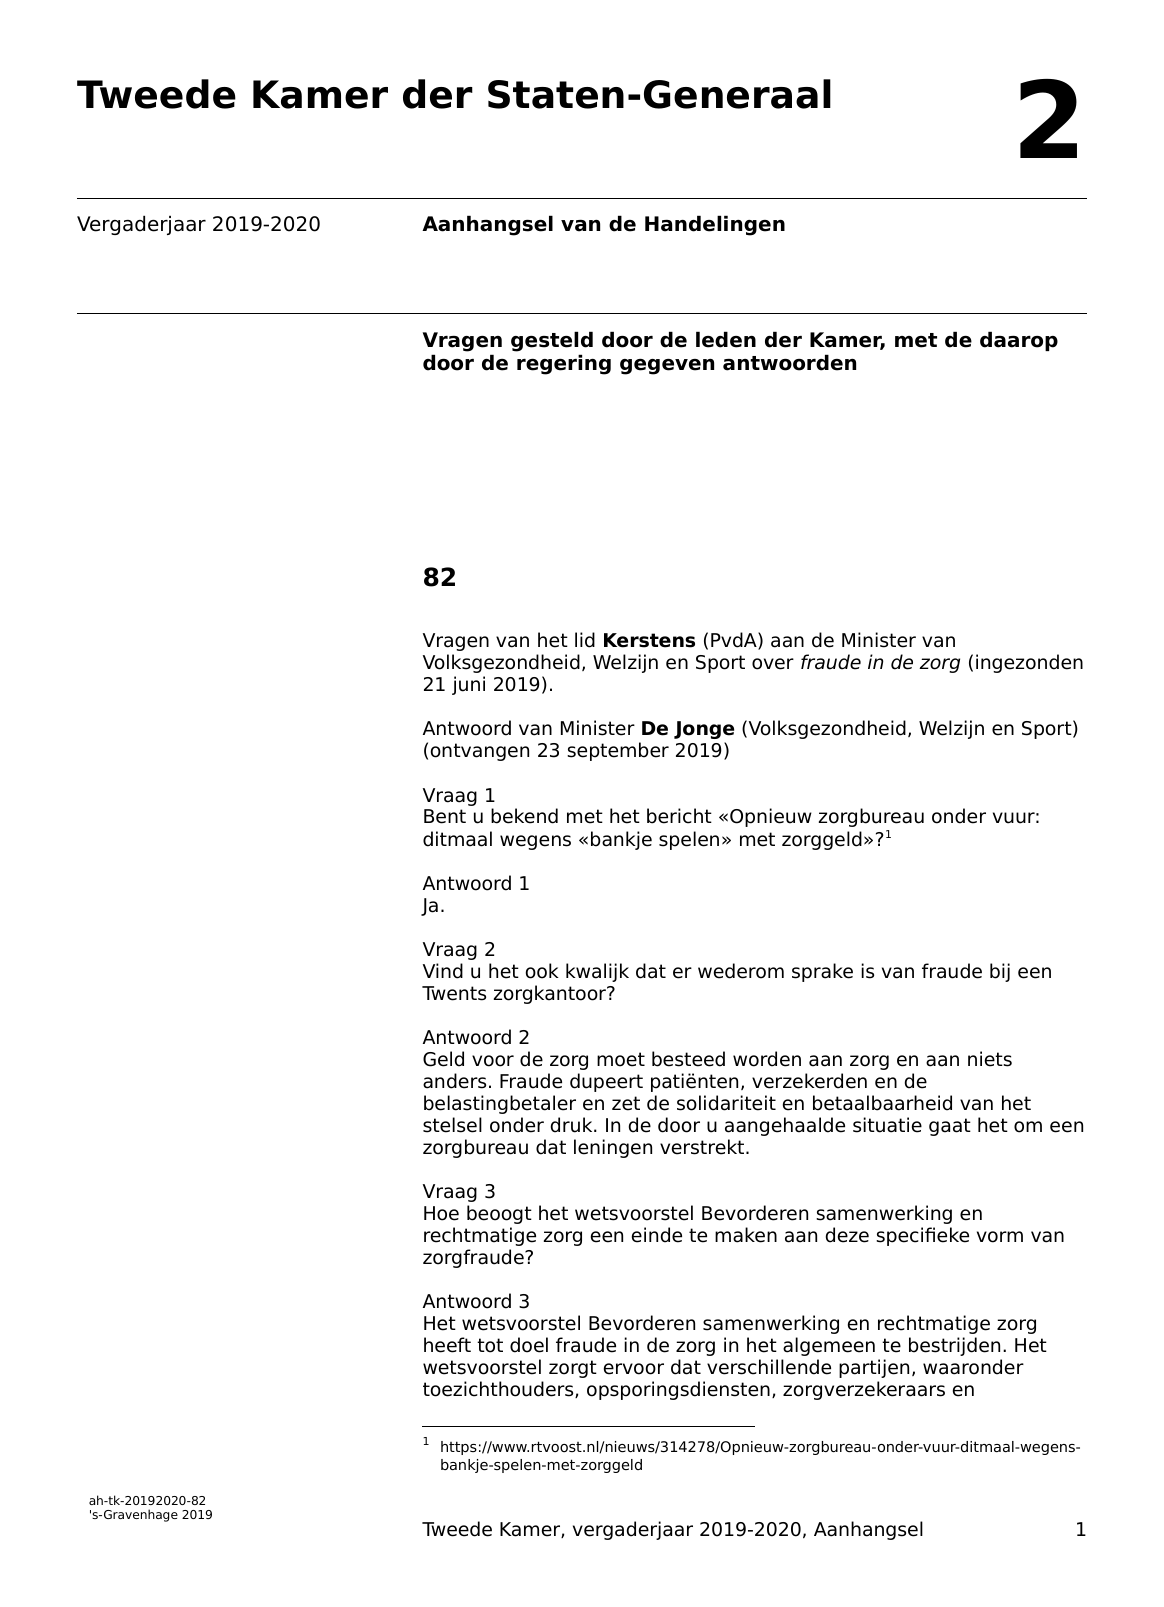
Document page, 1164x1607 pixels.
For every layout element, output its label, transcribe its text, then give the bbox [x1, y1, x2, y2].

text 's-Gravenhage 2019 [88, 1508, 323, 1522]
table_cell [77, 314, 422, 375]
text Ja. [422, 894, 1087, 917]
table_cell Vergaderjaar 2019-2020 [77, 199, 422, 313]
text ah-tk-20192020-82 [88, 1494, 323, 1508]
table_cell Vragen gesteld door de leden der Kamer, met de daarop door de regering gegeven antwoorden [422, 314, 1087, 375]
text Antwoord 2 [422, 1027, 1087, 1049]
text 82 [422, 563, 1087, 592]
text Vragen van het lid Kerstens (PvdA) aan de Minister van Volksgezondheid, Welzijn en Sport over fraude in de zorg (ingezonden 21 juni 2019). [422, 630, 1087, 696]
text Geld voor de zorg moet besteed worden aan zorg en aan niets anders. Fraude dupeert patiënten, verzekerden en de belastingbetaler en zet de solidariteit en betaalbaarheid van het stelsel onder druk. In de door u aangehaalde situatie gaat het om een zorgbureau dat leningen verstrekt. [422, 1049, 1087, 1159]
text Bent u bekend met het bericht «Opnieuw zorgbureau onder vuur: ditmaal wegens «bankje spelen» met zorggeld»? [422, 806, 1087, 850]
text Antwoord van Minister De Jonge (Volksgezondheid, Welzijn en Sport) (ontvangen 23 september 2019) [422, 718, 1087, 762]
table_header Tweede Kamer der Staten-Generaal [77, 59, 886, 198]
text Vind u het ook kwalijk dat er wederom sprake is van fraude bij een Twents zorgkantoor? [422, 961, 1087, 1005]
table_cell Aanhangsel van de Handelingen [422, 199, 1087, 313]
text Hoe beoogt het wetsvoorstel Bevorderen samenwerking en rechtmatige zorg een einde te maken aan deze specifieke vorm van zorgfraude? [422, 1203, 1087, 1269]
text Antwoord 3 [422, 1291, 1087, 1313]
text Vraag 1 [422, 784, 1087, 806]
table_header 2 [886, 59, 1087, 198]
text https://www.rtvoost.nl/nieuws/314278/Opnieuw-zorgbureau-onder-vuur-ditmaal-wegens-bankje-spelen-met-zorggeld [422, 1435, 1087, 1474]
text Vraag 3 [422, 1181, 1087, 1203]
text Vraag 2 [422, 939, 1087, 961]
text Het wetsvoorstel Bevorderen samenwerking en rechtmatige zorg heeft tot doel fraude in de zorg in het algemeen te bestrijden. Het wetsvoorstel zorgt ervoor dat verschillende partijen, waaronder toezichthouders, opsporingsdiensten, zorgverzekeraars en [422, 1313, 1087, 1401]
text Antwoord 1 [422, 873, 1087, 894]
